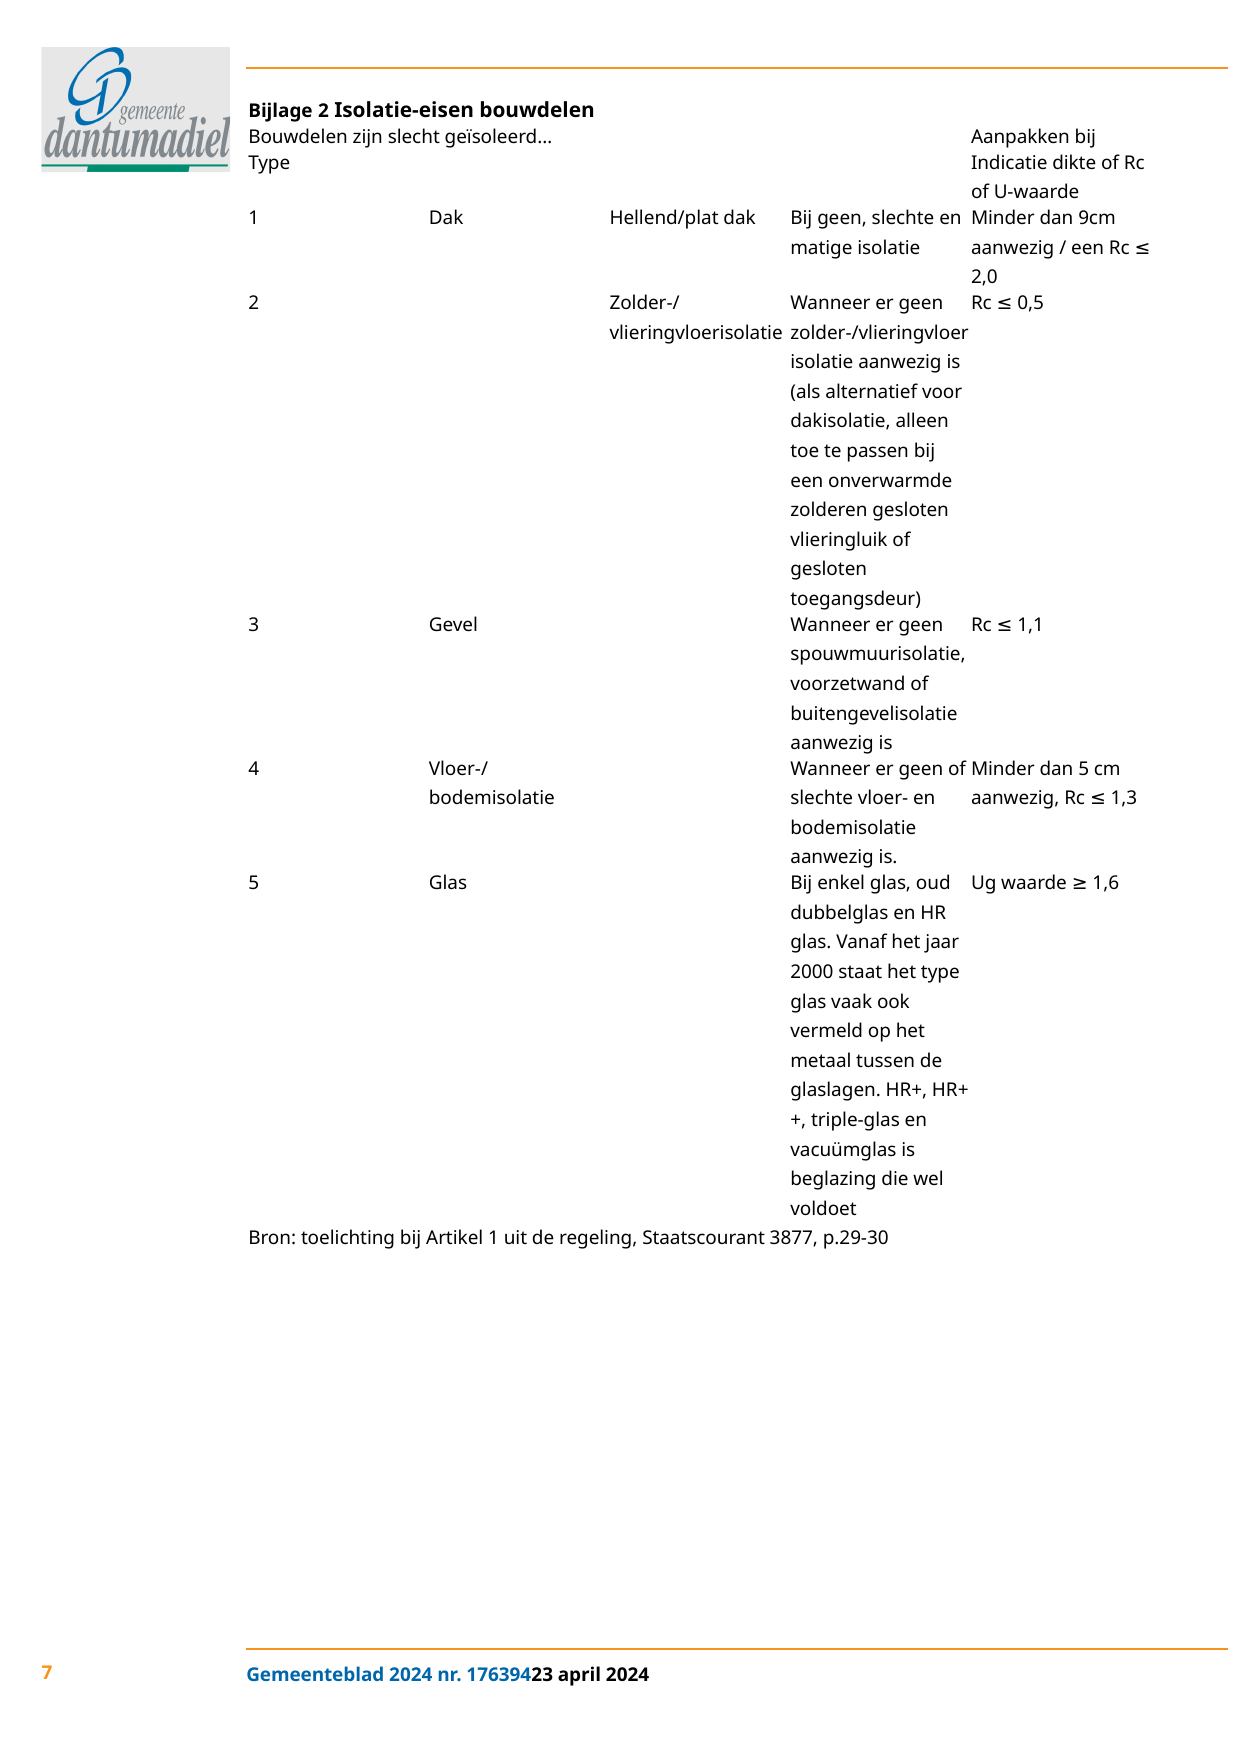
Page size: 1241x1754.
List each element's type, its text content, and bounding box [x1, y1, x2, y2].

table_cell 3 [248, 611, 429, 755]
table_cell Vloer-/bodemisolatie [429, 755, 609, 869]
table_cell Bij enkel glas, oud dubbelglas en HR glas. Vanaf het jaar 2000 staat het type glas vaak ook vermeld op het metaal tussen de glaslagen. HR+, HR++, triple-glas en vacuümglas is beglazing die wel voldoet [790, 870, 971, 1221]
table_header Aanpakken bij [971, 124, 1152, 149]
table_cell 4 [248, 755, 429, 869]
table_cell Ug waarde ≥ 1,6 [971, 870, 1152, 1221]
table_cell Type [248, 149, 429, 204]
table_cell Dak [429, 205, 609, 611]
text Bijlage 2 Isolatie-eisen bouwdelen [248, 95, 1152, 123]
picture [41, 47, 231, 172]
table_cell Glas [429, 870, 609, 1221]
table_cell Minder dan 9cm aanwezig / een Rc ≤ 2,0 [971, 205, 1152, 289]
table_cell [429, 149, 609, 204]
table_cell [609, 611, 790, 755]
table_cell Bij geen, slechte en matige isolatie [790, 205, 971, 289]
table_cell Hellend/plat dak [609, 205, 790, 289]
table_cell Minder dan 5 cm aanwezig, Rc ≤ 1,3 [971, 755, 1152, 869]
table_cell 1 [248, 205, 429, 289]
table_cell [609, 755, 790, 869]
table_cell Zolder-/ vlieringvloerisolatie [609, 289, 790, 611]
table_cell Gevel [429, 611, 609, 755]
text Bron: toelichting bij Artikel 1 uit de regeling, Staatscourant 3877, p.29-30 [248, 1224, 1152, 1249]
table_cell [609, 870, 790, 1221]
table_cell Wanneer er geen spouwmuurisolatie, voorzetwand of buitengevelisolatie aanwezig is [790, 611, 971, 755]
table_cell 2 [248, 289, 429, 611]
table_cell Wanneer er geen zolder-/vlieringvloerisolatie aanwezig is (als alternatief voor dakisolatie, alleen toe te passen bij een onverwarmde zolderen gesloten vlieringluik of gesloten toegangsdeur) [790, 289, 971, 611]
table_cell 5 [248, 870, 429, 1221]
table_cell Rc ≤ 1,1 [971, 611, 1152, 755]
table_header Bouwdelen zijn slecht geïsoleerd… [248, 124, 971, 149]
table_cell [609, 149, 790, 204]
table_cell Rc ≤ 0,5 [971, 289, 1152, 611]
table_cell Indicatie dikte of Rc of U-waarde [971, 149, 1152, 204]
table_cell [790, 149, 971, 204]
table_cell Wanneer er geen of slechte vloer- en bodemisolatie aanwezig is. [790, 755, 971, 869]
